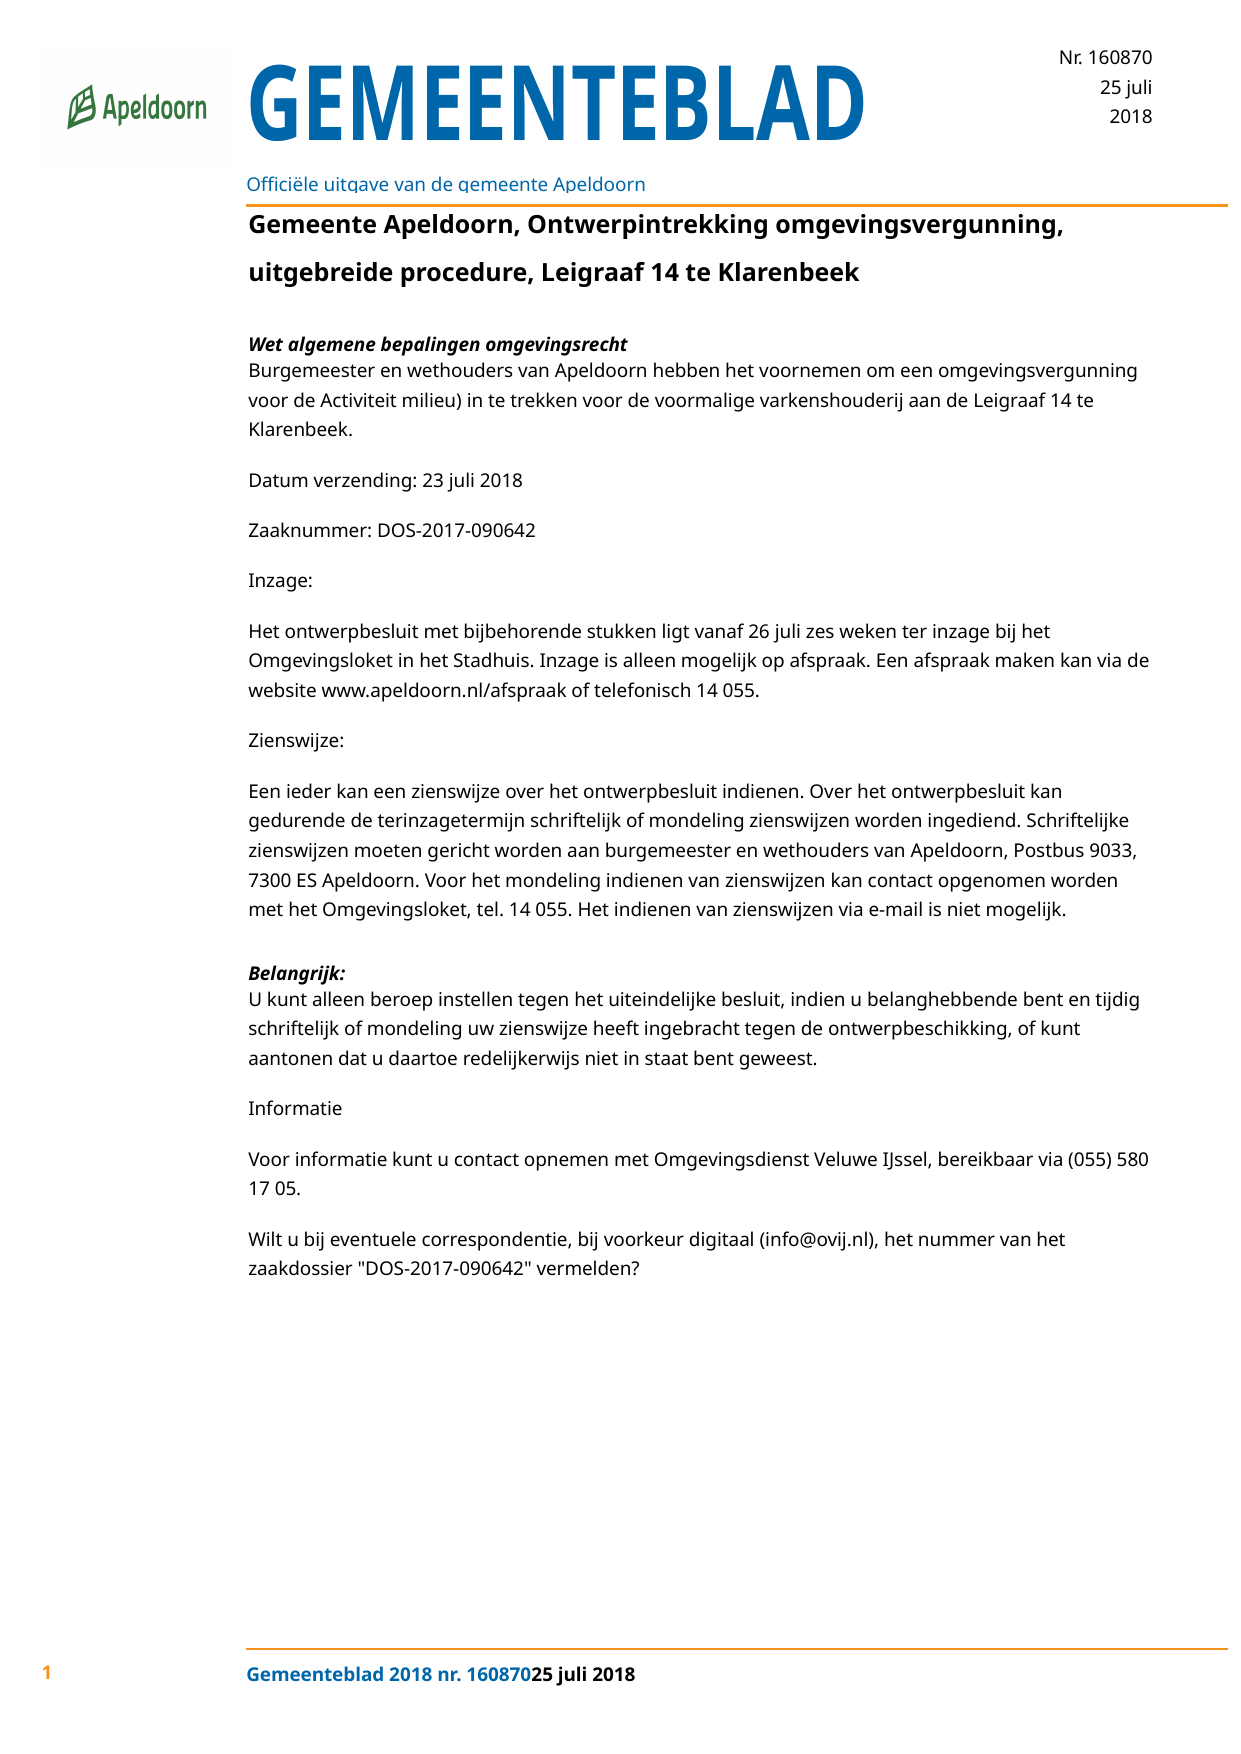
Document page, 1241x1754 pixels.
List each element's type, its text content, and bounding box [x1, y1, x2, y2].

text Belangrijk: [248, 960, 1152, 986]
text Wilt u bij eventuele correspondentie, bij voorkeur digitaal (info@ovij.nl), het nummer van het zaakdossier "DOS-2017-090642" vermelden? [248, 1226, 1152, 1281]
text Het ontwerpbesluit met bijbehorende stukken ligt vanaf 26 juli zes weken ter inzage bij het Omgevingsloket in het Stadhuis. Inzage is alleen mogelijk op afspraak. Een afspraak maken kan via de website www.apeldoorn.nl/afspraak of telefonisch 14 055. [248, 618, 1152, 703]
text Burgemeester en wethouders van Apeldoorn hebben het voornemen om een omgevingsvergunning voor de Activiteit milieu) in te trekken voor de voormalige varkenshouderij aan de Leigraaf 14 te Klarenbeek. [248, 357, 1152, 442]
text Voor informatie kunt u contact opnemen met Omgevingsdienst Veluwe IJssel, bereikbaar via (055) 580 17 05. [248, 1146, 1152, 1201]
text Gemeente Apeldoorn, Ontwerpintrekking omgevingsvergunning, uitgebreide procedure, Leigraaf 14 te Klarenbeek [248, 207, 1152, 288]
text Datum verzending: 23 juli 2018 [248, 467, 1152, 492]
picture [41, 47, 231, 172]
text Zaaknummer: DOS-2017-090642 [248, 517, 1152, 543]
text Een ieder kan een zienswijze over het ontwerpbesluit indienen. Over het ontwerpbesluit kan gedurende de terinzagetermijn schriftelijk of mondeling zienswijzen worden ingediend. Schriftelijke zienswijzen moeten gericht worden aan burgemeester en wethouders van Apeldoorn, Postbus 9033, 7300 ES Apeldoorn. Voor het mondeling indienen van zienswijzen kan contact opgenomen worden met het Omgevingsloket, tel. 14 055. Het indienen van zienswijzen via e-mail is niet mogelijk. [248, 778, 1152, 922]
text Informatie [248, 1096, 1152, 1121]
text Inzage: [248, 568, 1152, 593]
text Wet algemene bepalingen omgevingsrecht [248, 331, 1152, 357]
text U kunt alleen beroep instellen tegen het uiteindelijke besluit, indien u belanghebbende bent en tijdig schriftelijk of mondeling uw zienswijze heeft ingebracht tegen de ontwerpbeschikking, of kunt aantonen dat u daartoe redelijkerwijs niet in staat bent geweest. [248, 986, 1152, 1071]
text Zienswijze: [248, 728, 1152, 753]
